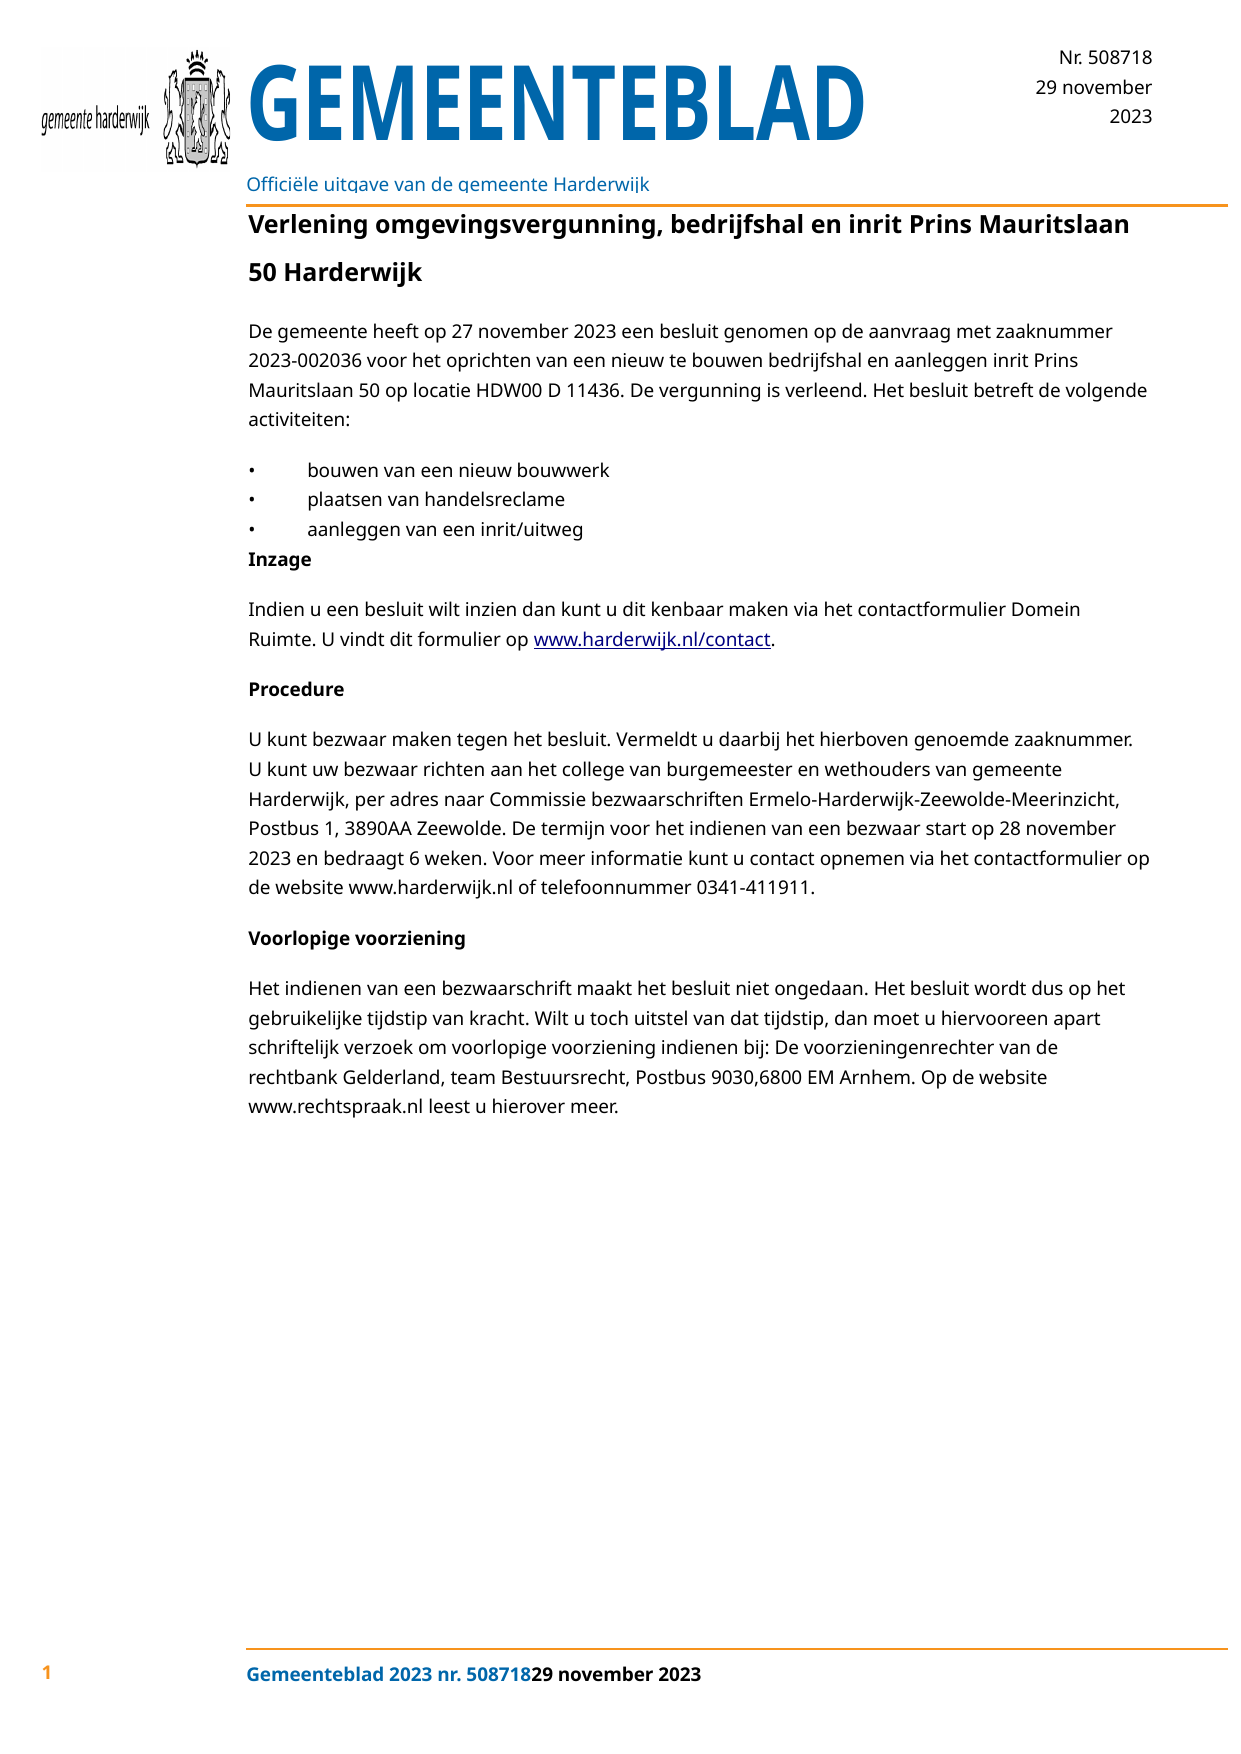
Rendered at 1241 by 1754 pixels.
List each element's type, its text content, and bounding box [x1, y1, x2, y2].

text Het indienen van een bezwaarschrift maakt het besluit niet ongedaan. Het besluit wordt dus op het gebruikelijke tijdstip van kracht. Wilt u toch uitstel van dat tijdstip, dan moet u hiervooreen apart schriftelijk verzoek om voorlopige voorziening indienen bij: De voorzieningenrechter van de rechtbank Gelderland, team Bestuursrecht, Postbus 9030,6800 EM Arnhem. Op de website www.rechtspraak.nl leest u hierover meer. [248, 975, 1152, 1119]
list plaatsen van handelsreclame [248, 487, 1152, 512]
text Procedure [248, 676, 1152, 702]
text Indien u een besluit wilt inzien dan kunt u dit kenbaar maken via het contactformulier Domein Ruimte. U vindt dit formulier op www.harderwijk.nl/contact. [248, 596, 1152, 652]
text Voorlopige voorziening [248, 925, 1152, 951]
text U kunt bezwaar maken tegen het besluit. Vermeldt u daarbij het hierboven genoemde zaaknummer. U kunt uw bezwaar richten aan het college van burgemeester en wethouders van gemeente Harderwijk, per adres naar Commissie bezwaarschriften Ermelo-Harderwijk-Zeewolde-Meerinzicht, Postbus 1, 3890AA Zeewolde. De termijn voor het indienen van een bezwaar start op 28 november 2023 en bedraagt 6 weken. Voor meer informatie kunt u contact opnemen via het contactformulier op de website www.harderwijk.nl of telefoonnummer 0341-411911. [248, 727, 1152, 900]
text Inzage [248, 546, 1152, 572]
text De gemeente heeft op 27 november 2023 een besluit genomen op de aanvraag met zaaknummer 2023-002036 voor het oprichten van een nieuw te bouwen bedrijfshal en aanleggen inrit Prins Mauritslaan 50 op locatie HDW00 D 11436. De vergunning is verleend. Het besluit betreft de volgende activiteiten: [248, 318, 1152, 432]
text Verlening omgevingsvergunning, bedrijfshal en inrit Prins Mauritslaan 50 Harderwijk [248, 207, 1152, 288]
list bouwen van een nieuw bouwwerk [248, 457, 1152, 483]
picture [41, 47, 231, 172]
list aanleggen van een inrit/uitweg [248, 516, 1152, 542]
